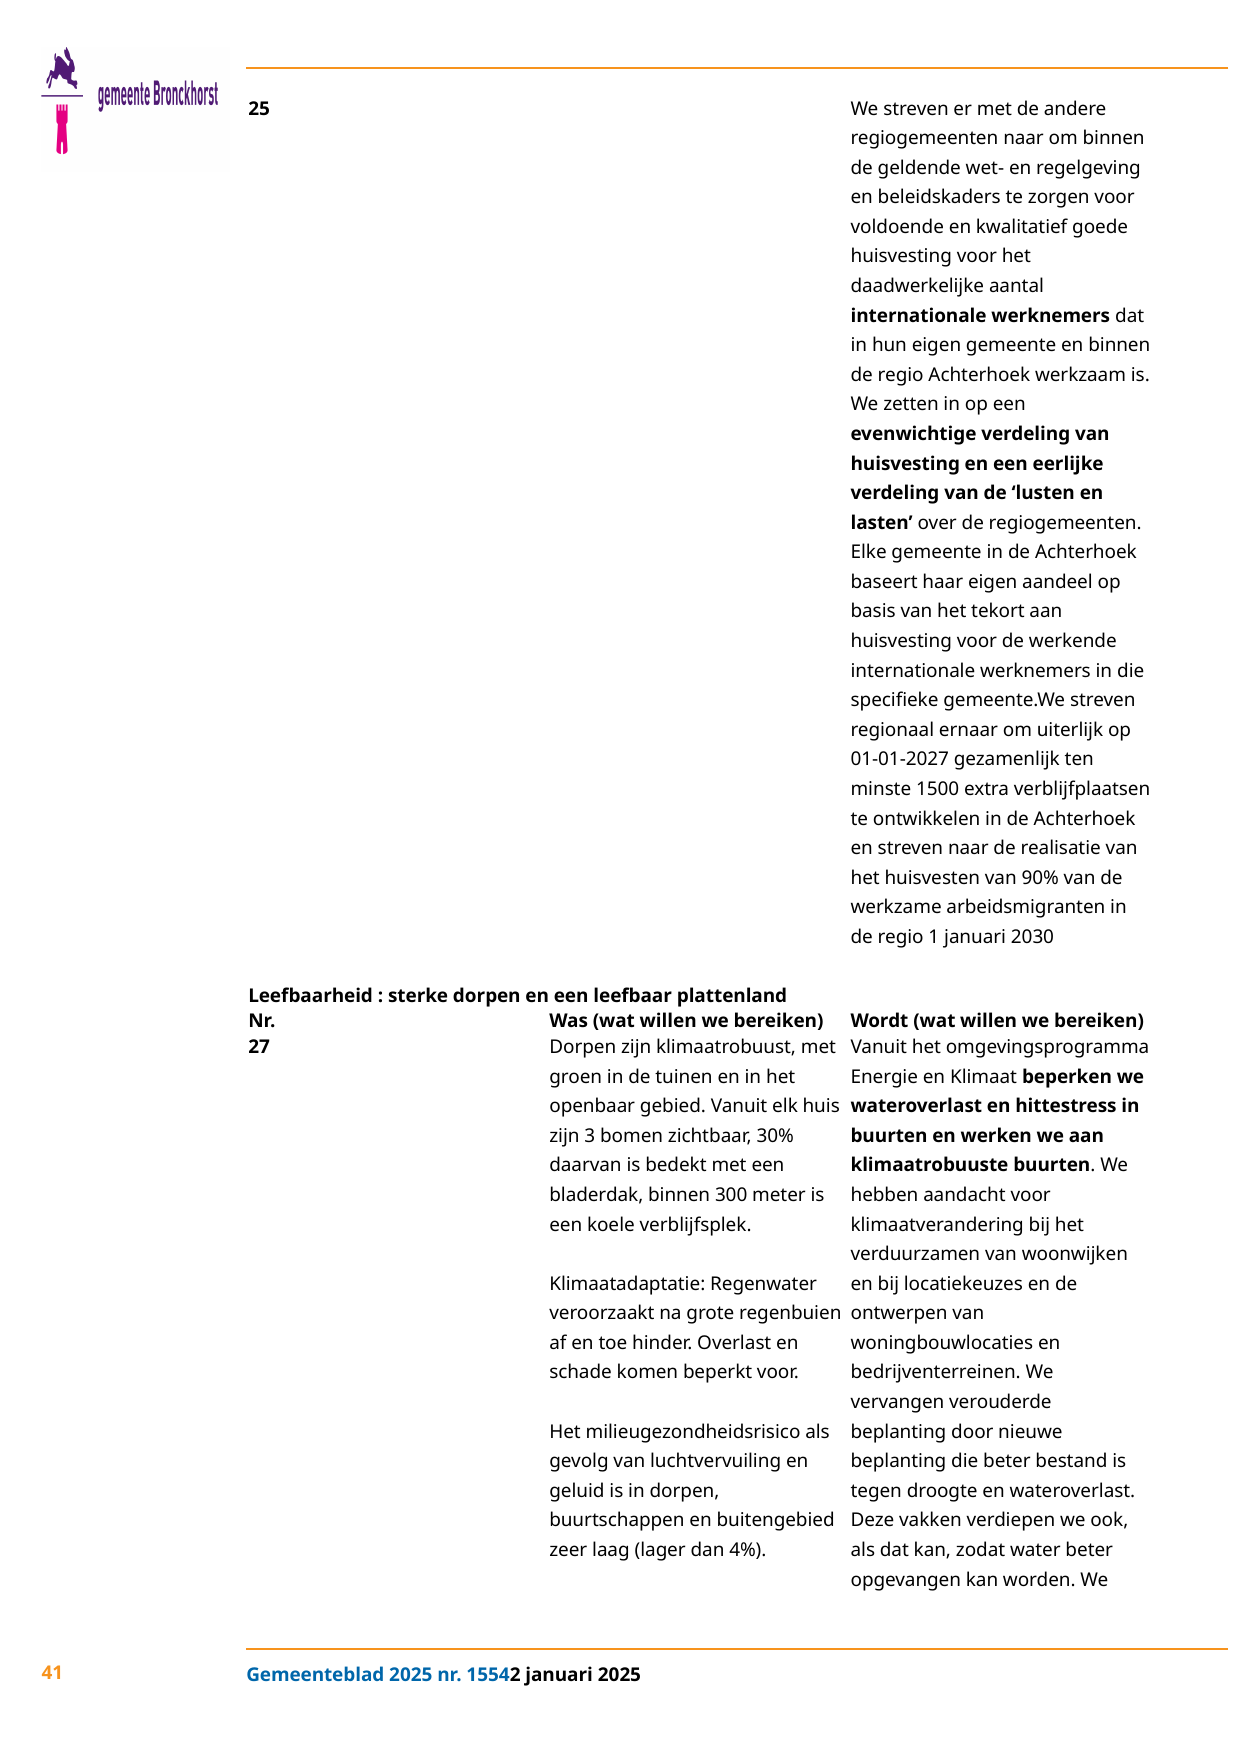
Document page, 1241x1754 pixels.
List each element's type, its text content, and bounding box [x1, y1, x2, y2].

table_header Leefbaarheid : sterke dorpen en een leefbaar plattenland [248, 982, 1152, 1007]
picture [41, 47, 231, 172]
table_cell Dorpen zijn klimaatrobuust, met groen in de tuinen en in het openbaar gebied. Vanuit elk huis zijn 3 bomen zichtbaar, 30% daarvan is bedekt met een bladerdak, binnen 300 meter is een koele verblijfsplek. Klimaatadaptatie: Regenwater veroorzaakt na grote regenbuien af en toe hinder. Overlast en schade komen beperkt voor. Het milieugezondheidsrisico als gevolg van luchtvervuiling en geluid is in dorpen, buurtschappen en buitengebied zeer laag (lager dan 4%). [549, 1033, 850, 1591]
table_cell We streven er met de andere regiogemeenten naar om binnen de geldende wet- en regelgeving en beleidskaders te zorgen voor voldoende en kwalitatief goede huisvesting voor het daadwerkelijke aantal internationale werknemers dat in hun eigen gemeente en binnen de regio Achterhoek werkzaam is. We zetten in op een evenwichtige verdeling van huisvesting en een eerlijke verdeling van de ‘lusten en lasten’ over de regiogemeenten. Elke gemeente in de Achterhoek baseert haar eigen aandeel op basis van het tekort aan huisvesting voor de werkende internationale werknemers in die specifieke gemeente.We streven regionaal ernaar om uiterlijk op 01-01-2027 gezamenlijk ten minste 1500 extra verblijfplaatsen te ontwikkelen in de Achterhoek en streven naar de realisatie van het huisvesten van 90% van de werkzame arbeidsmigranten in de regio 1 januari 2030 [850, 95, 1152, 949]
table_cell 27 [248, 1033, 549, 1591]
table_cell 25 [248, 95, 549, 949]
table_cell Was (wat willen we bereiken) [549, 1008, 850, 1033]
table_cell Vanuit het omgevingsprogramma Energie en Klimaat beperken we wateroverlast en hittestress in buurten en werken we aan klimaatrobuuste buurten. We hebben aandacht voor klimaatverandering bĳ het verduurzamen van woonwĳken en bĳ locatiekeuzes en de ontwerpen van woningbouwlocaties en bedrĳventerreinen. We vervangen verouderde beplanting door nieuwe beplanting die beter bestand is tegen droogte en wateroverlast. Deze vakken verdiepen we ook, als dat kan, zodat water beter opgevangen kan worden. We [850, 1033, 1152, 1591]
table_cell Wordt (wat willen we bereiken) [850, 1008, 1152, 1033]
table_cell [549, 95, 850, 949]
table_cell Nr. [248, 1008, 549, 1033]
